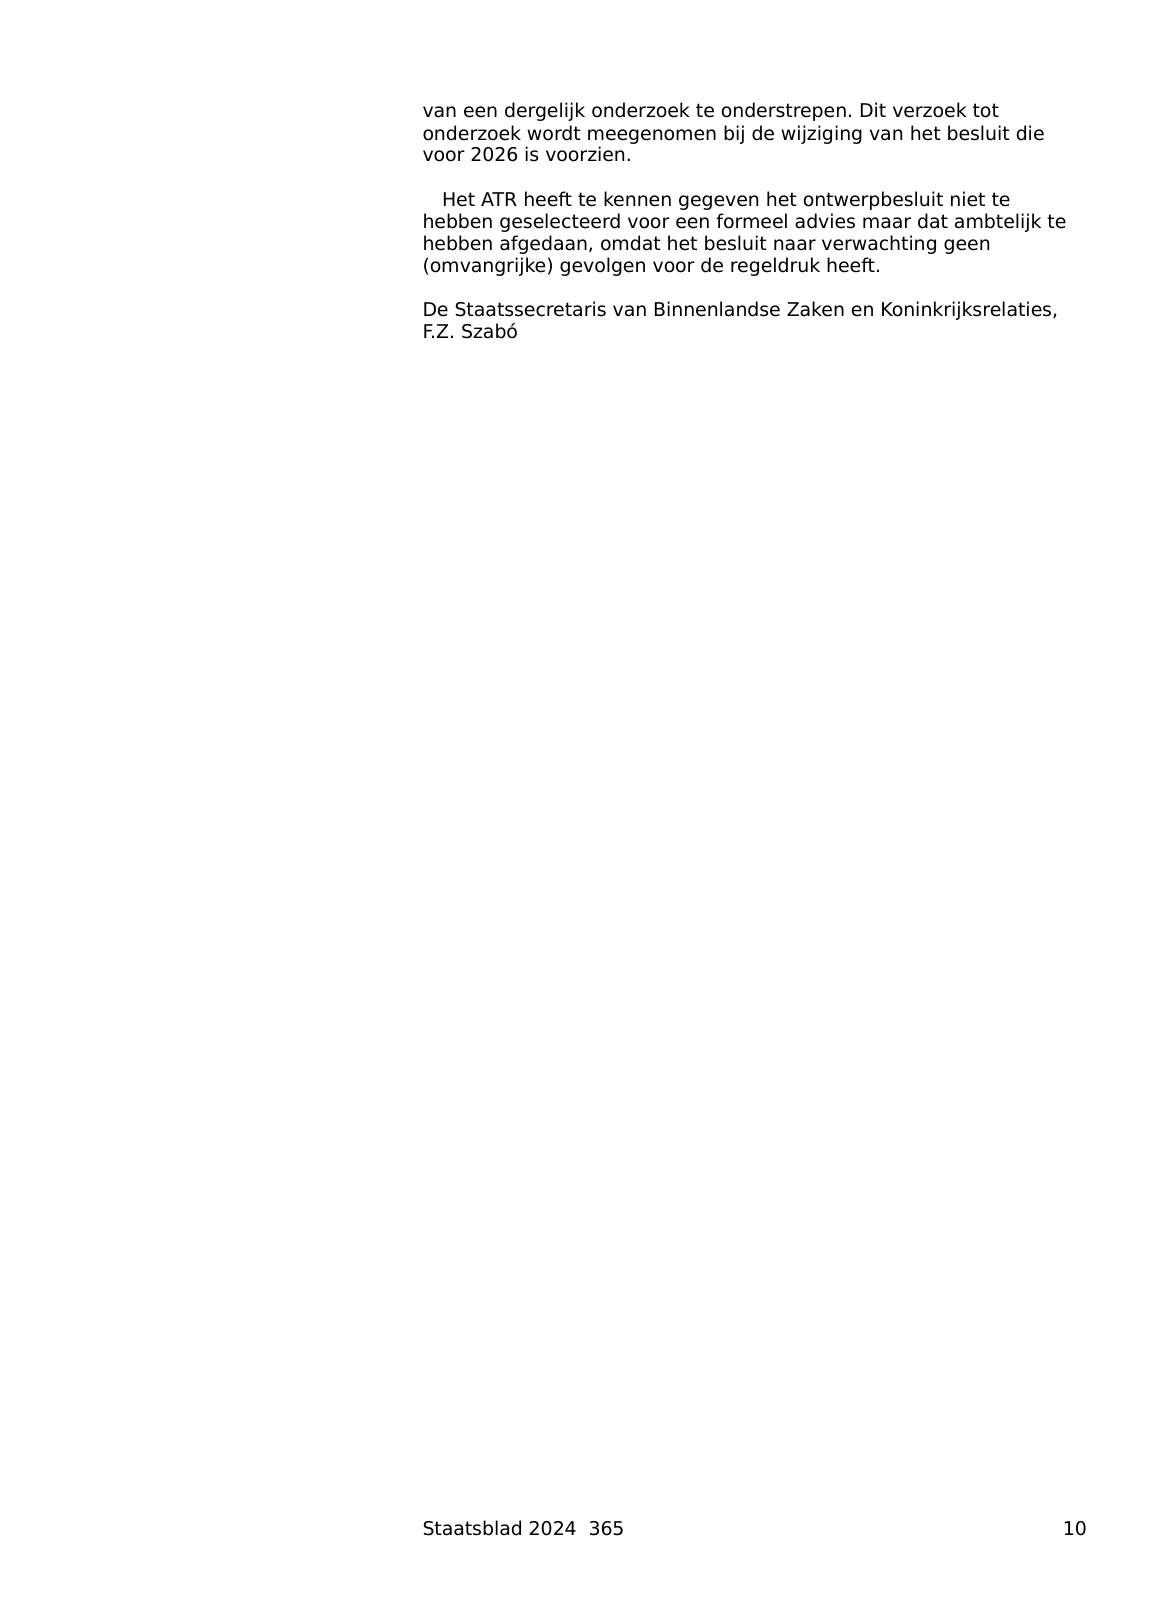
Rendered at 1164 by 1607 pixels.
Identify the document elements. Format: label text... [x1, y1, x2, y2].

text van een dergelijk onderzoek te onderstrepen. Dit verzoek tot onderzoek wordt meegenomen bij de wijziging van het besluit die voor 2026 is voorzien. [422, 100, 1087, 166]
text De Staatssecretaris van Binnenlandse Zaken en Koninkrijksrelaties, F.Z. Szabó [422, 299, 1087, 343]
text Het ATR heeft te kennen gegeven het ontwerpbesluit niet te hebben geselecteerd voor een formeel advies maar dat ambtelijk te hebben afgedaan, omdat het besluit naar verwachting geen (omvangrijke) gevolgen voor de regeldruk heeft. [422, 188, 1087, 276]
